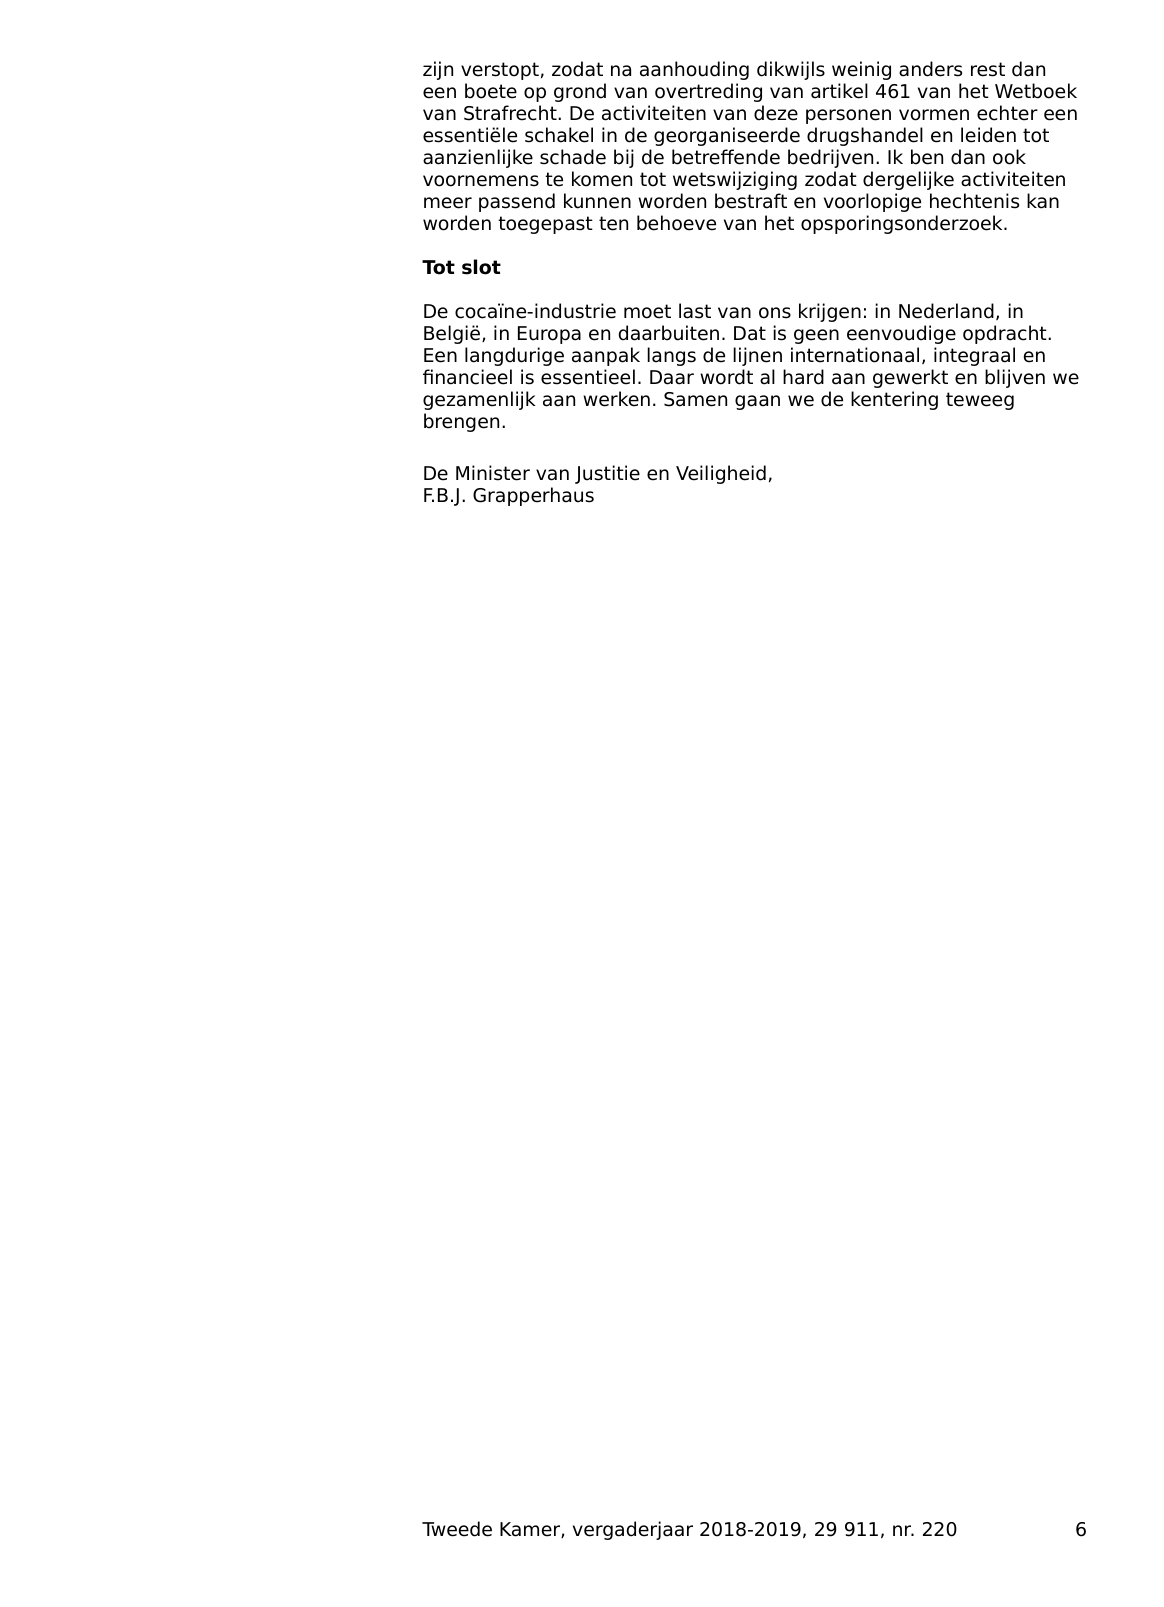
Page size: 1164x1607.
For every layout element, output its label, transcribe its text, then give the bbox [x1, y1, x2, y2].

text zijn verstopt, zodat na aanhouding dikwijls weinig anders rest dan een boete op grond van overtreding van artikel 461 van het Wetboek van Strafrecht. De activiteiten van deze personen vormen echter een essentiële schakel in de georganiseerde drugshandel en leiden tot aanzienlijke schade bij de betreffende bedrijven. Ik ben dan ook voornemens te komen tot wetswijziging zodat dergelijke activiteiten meer passend kunnen worden bestraft en voorlopige hechtenis kan worden toegepast ten behoeve van het opsporingsonderzoek. [422, 59, 1087, 235]
text De cocaïne-industrie moet last van ons krijgen: in Nederland, in België, in Europa en daarbuiten. Dat is geen eenvoudige opdracht. Een langdurige aanpak langs de lijnen internationaal, integraal en financieel is essentieel. Daar wordt al hard aan gewerkt en blijven we gezamenlijk aan werken. Samen gaan we de kentering teweeg brengen. [422, 301, 1087, 433]
subtitle Tot slot [422, 257, 1087, 279]
text De Minister van Justitie en Veiligheid, F.B.J. Grapperhaus [422, 463, 1087, 507]
